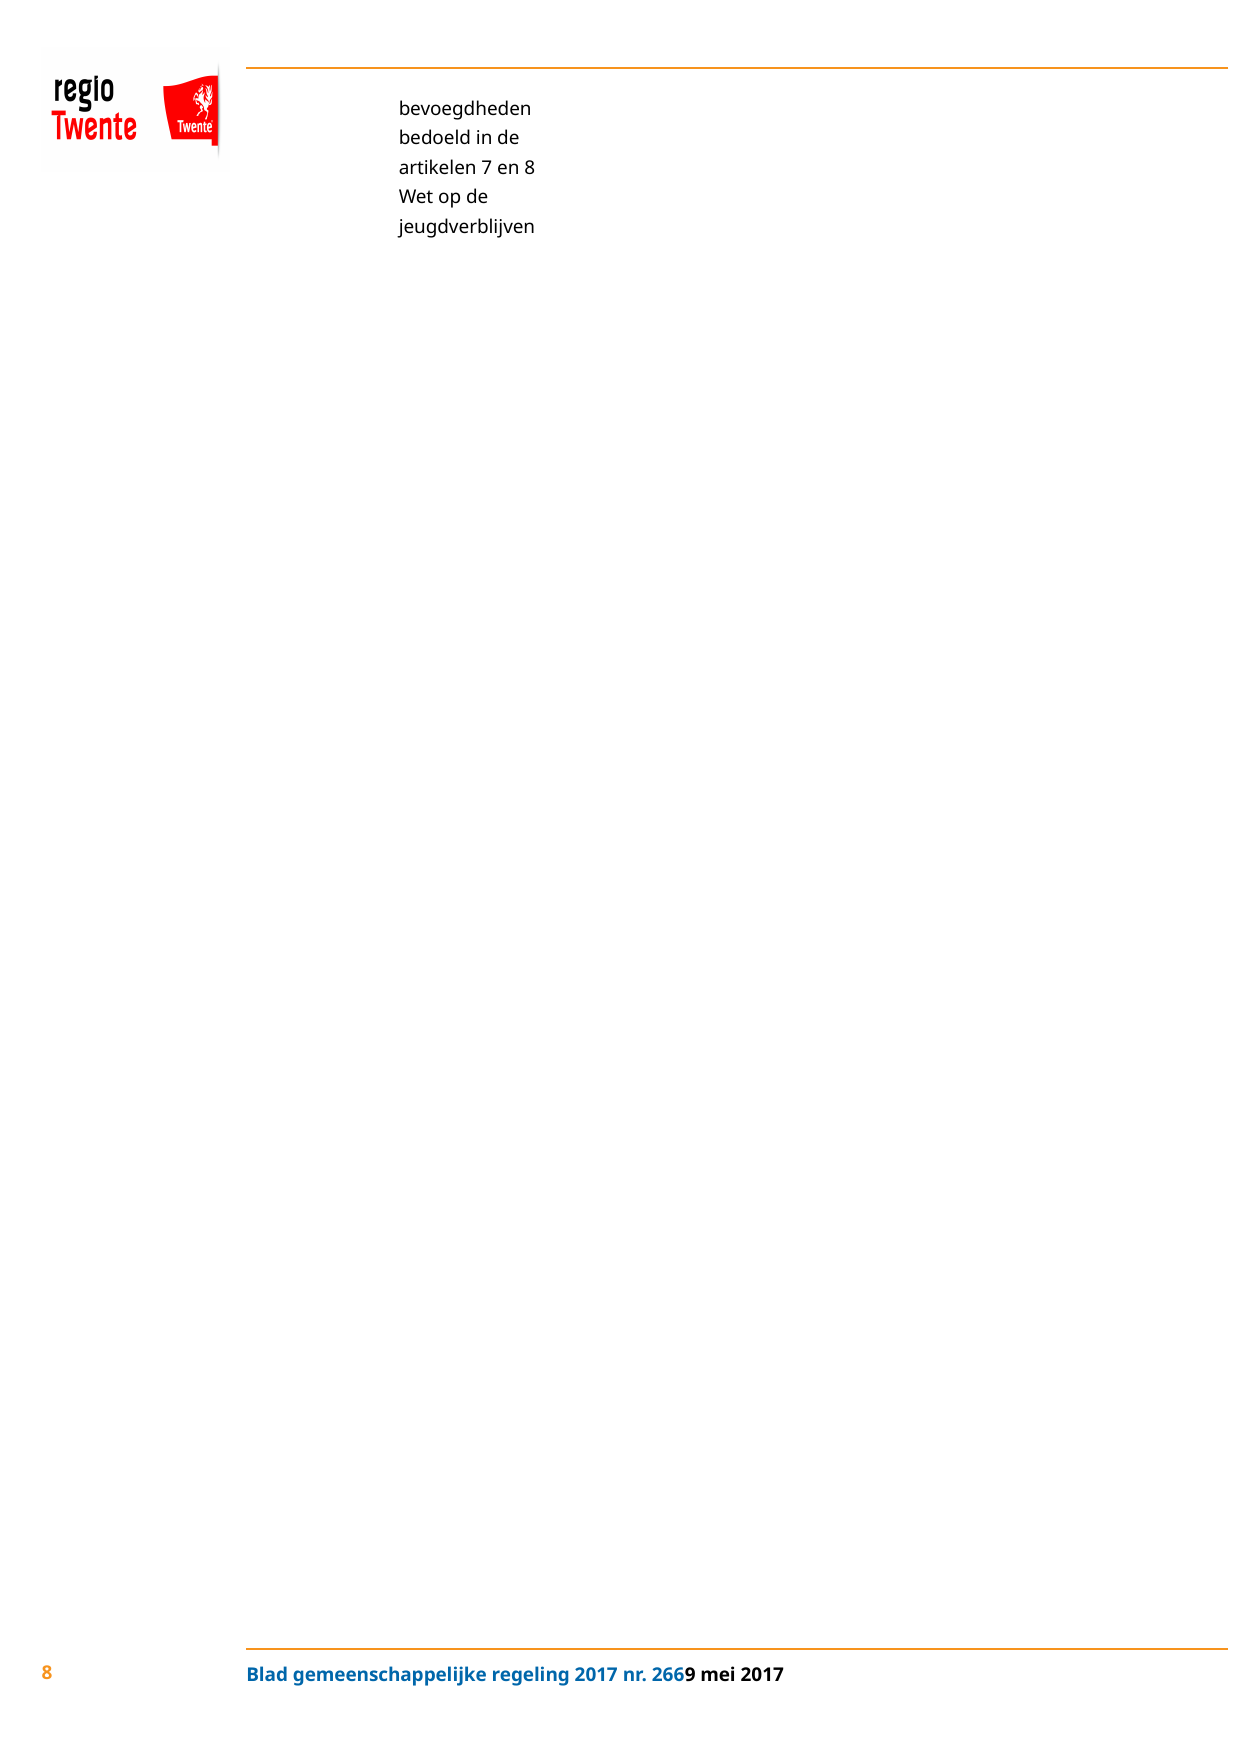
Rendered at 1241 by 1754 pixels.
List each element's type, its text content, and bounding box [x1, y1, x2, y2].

table_cell bevoegdheden bedoeld in de artikelen 7 en 8 Wet op de jeugdverblijven [399, 95, 549, 239]
table_cell [700, 95, 850, 239]
table_cell [850, 95, 1001, 239]
picture [41, 47, 231, 172]
table_cell [549, 95, 700, 239]
table_cell [1001, 95, 1152, 239]
table_cell [248, 95, 398, 239]
